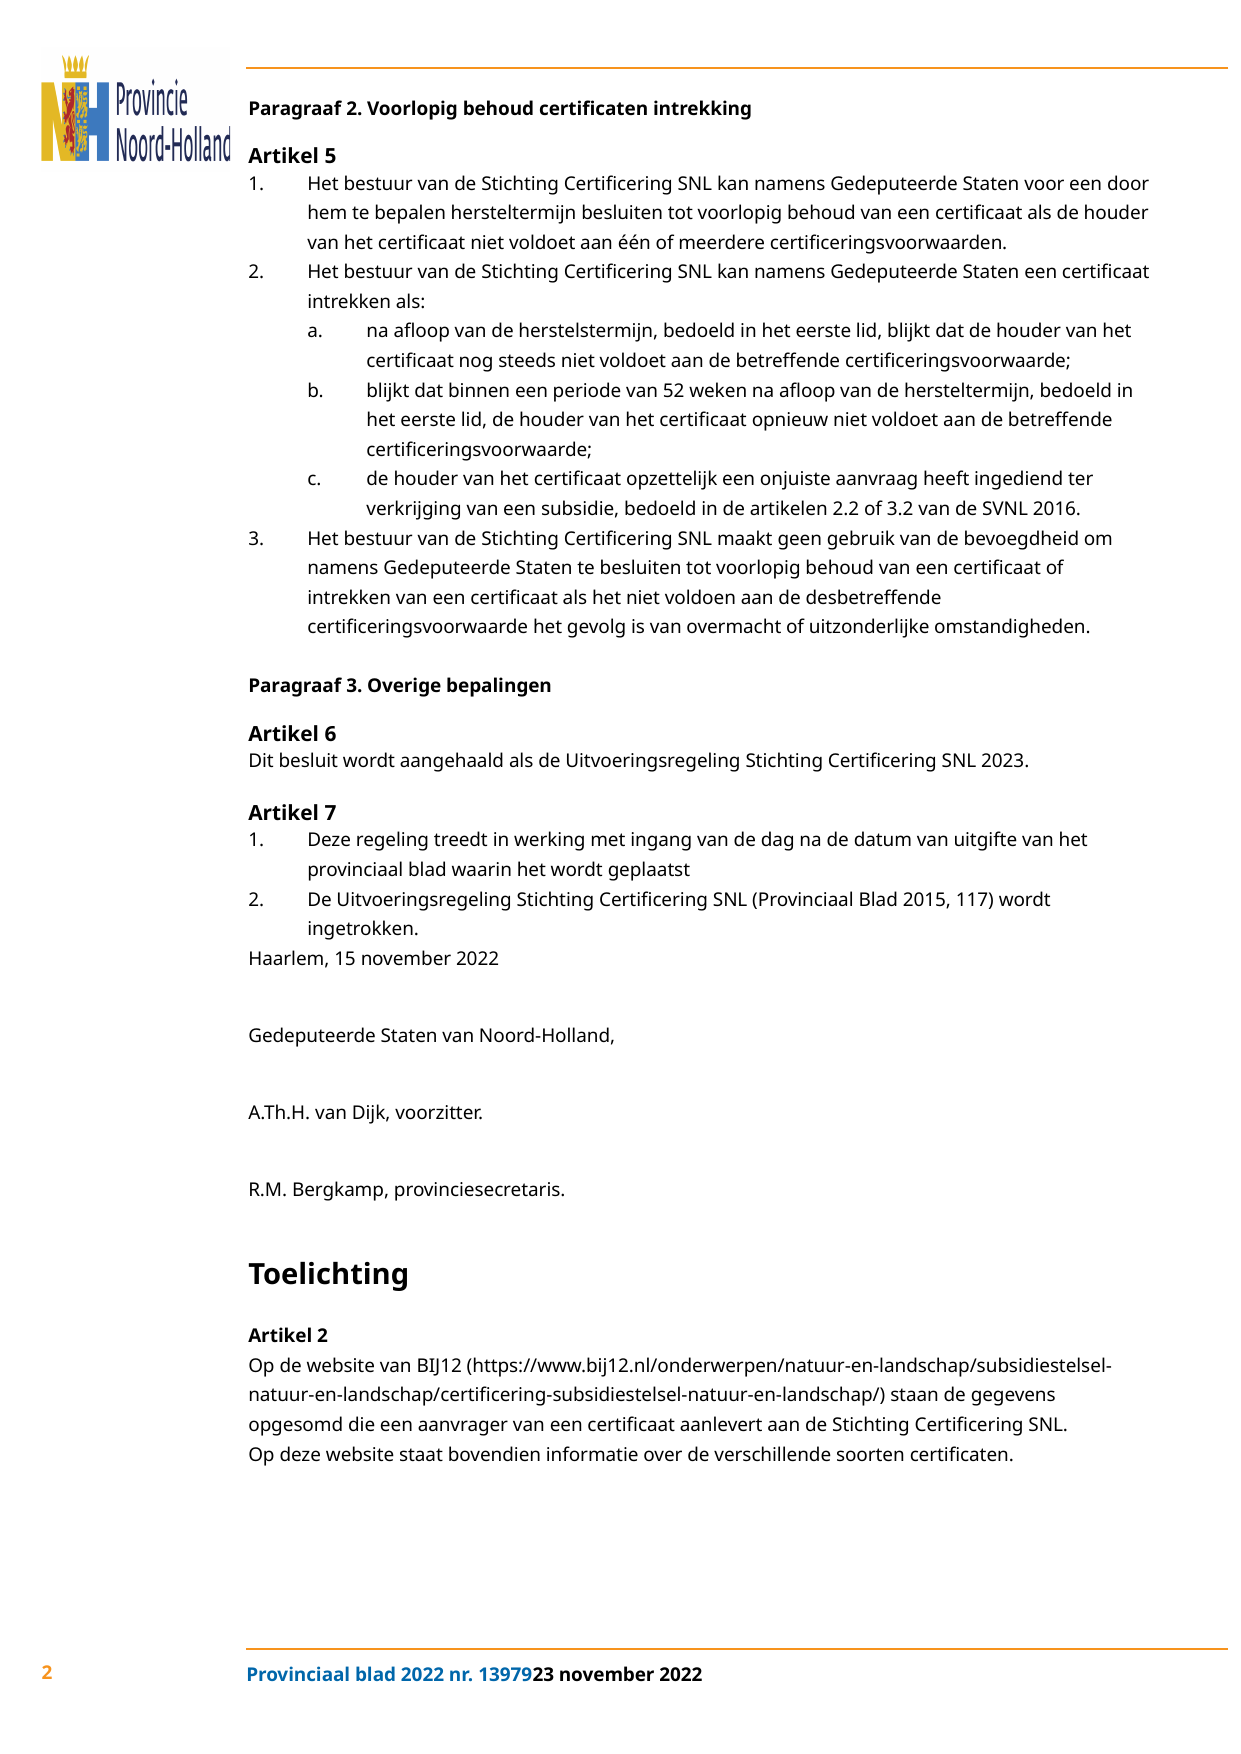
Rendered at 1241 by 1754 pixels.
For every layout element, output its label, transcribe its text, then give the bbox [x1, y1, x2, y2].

text Dit besluit wordt aangehaald als de Uitvoeringsregeling Stichting Certificering SNL 2023. [248, 748, 1152, 773]
text Artikel 5 [248, 141, 1152, 170]
text R.M. Bergkamp, provinciesecretaris. [248, 1176, 1152, 1202]
text Op deze website staat bovendien informatie over de verschillende soorten certificaten. [248, 1441, 1152, 1467]
text Paragraaf 2. Voorlopig behoud certificaten intrekking [248, 95, 1152, 121]
picture [41, 47, 231, 172]
list Het bestuur van de Stichting Certificering SNL kan namens Gedeputeerde Staten een certificaat intrekken als: [248, 258, 1152, 314]
text Gedeputeerde Staten van Noord-Holland, [248, 1022, 1152, 1048]
list de houder van het certificaat opzettelijk een onjuiste aanvraag heeft ingediend ter verkrijging van een subsidie, bedoeld in de artikelen 2.2 of 3.2 van de SVNL 2016. [307, 466, 1152, 521]
text Artikel 2 [248, 1322, 1152, 1348]
list Het bestuur van de Stichting Certificering SNL kan namens Gedeputeerde Staten voor een door hem te bepalen hersteltermijn besluiten tot voorlopig behoud van een certificaat als de houder van het certificaat niet voldoet aan één of meerdere certificeringsvoorwaarden. [248, 170, 1152, 255]
text Toelichting [248, 1254, 1152, 1293]
list De Uitvoeringsregeling Stichting Certificering SNL (Provinciaal Blad 2015, 117) wordt ingetrokken. [248, 886, 1152, 941]
text A.Th.H. van Dijk, voorzitter. [248, 1099, 1152, 1125]
list Het bestuur van de Stichting Certificering SNL maakt geen gebruik van de bevoegdheid om namens Gedeputeerde Staten te besluiten tot voorlopig behoud van een certificaat of intrekken van een certificaat als het niet voldoen aan de desbetreffende certificeringsvoorwaarde het gevolg is van overmacht of uitzonderlijke omstandigheden. [248, 525, 1152, 639]
text Paragraaf 3. Overige bepalingen [248, 673, 1152, 698]
list Deze regeling treedt in werking met ingang van de dag na de datum van uitgifte van het provinciaal blad waarin het wordt geplaatst [248, 827, 1152, 882]
text Op de website van BIJ12 (https://www.bij12.nl/onderwerpen/natuur-en-landschap/subsidiestelsel-natuur-en-landschap/certificering-subsidiestelsel-natuur-en-landschap/) staan de gegevens opgesomd die een aanvrager van een certificaat aanlevert aan de Stichting Certificering SNL. [248, 1352, 1152, 1437]
text Haarlem, 15 november 2022 [248, 945, 1152, 971]
text Artikel 7 [248, 798, 1152, 827]
list na afloop van de herstelstermijn, bedoeld in het eerste lid, blijkt dat de houder van het certificaat nog steeds niet voldoet aan de betreffende certificeringsvoorwaarde; [307, 318, 1152, 373]
text Artikel 6 [248, 719, 1152, 748]
list blijkt dat binnen een periode van 52 weken na afloop van de hersteltermijn, bedoeld in het eerste lid, de houder van het certificaat opnieuw niet voldoet aan de betreffende certificeringsvoorwaarde; [307, 377, 1152, 462]
